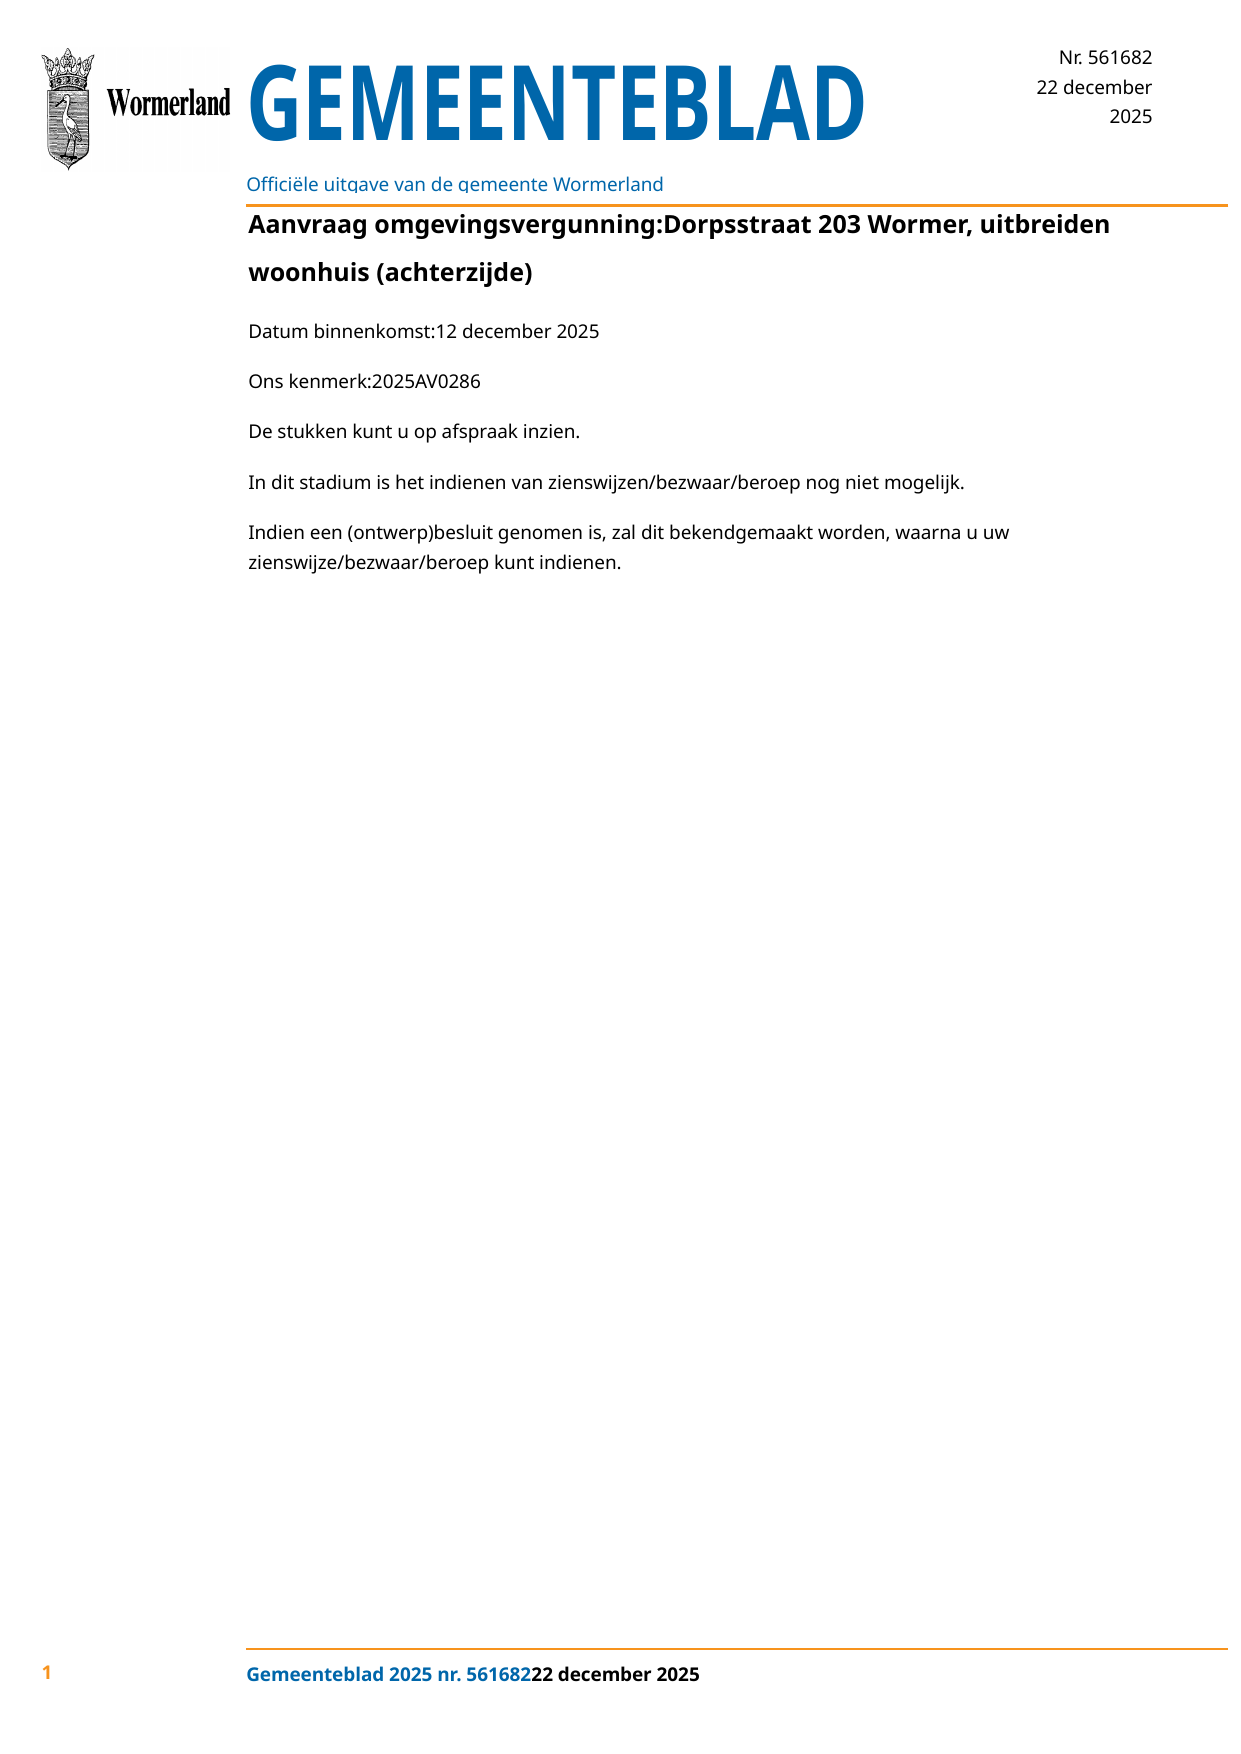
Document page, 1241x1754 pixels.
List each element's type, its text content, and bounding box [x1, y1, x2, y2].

picture [41, 47, 231, 172]
text In dit stadium is het indienen van zienswijzen/bezwaar/beroep nog niet mogelijk. [248, 469, 1152, 495]
text De stukken kunt u op afspraak inzien. [248, 419, 1152, 444]
text Ons kenmerk:2025AV0286 [248, 368, 1152, 394]
text Indien een (ontwerp)besluit genomen is, zal dit bekendgemaakt worden, waarna u uw zienswijze/bezwaar/beroep kunt indienen. [248, 519, 1152, 575]
text Aanvraag omgevingsvergunning:Dorpsstraat 203 Wormer, uitbreiden woonhuis (achterzijde) [248, 207, 1152, 288]
text Datum binnenkomst:12 december 2025 [248, 318, 1152, 344]
